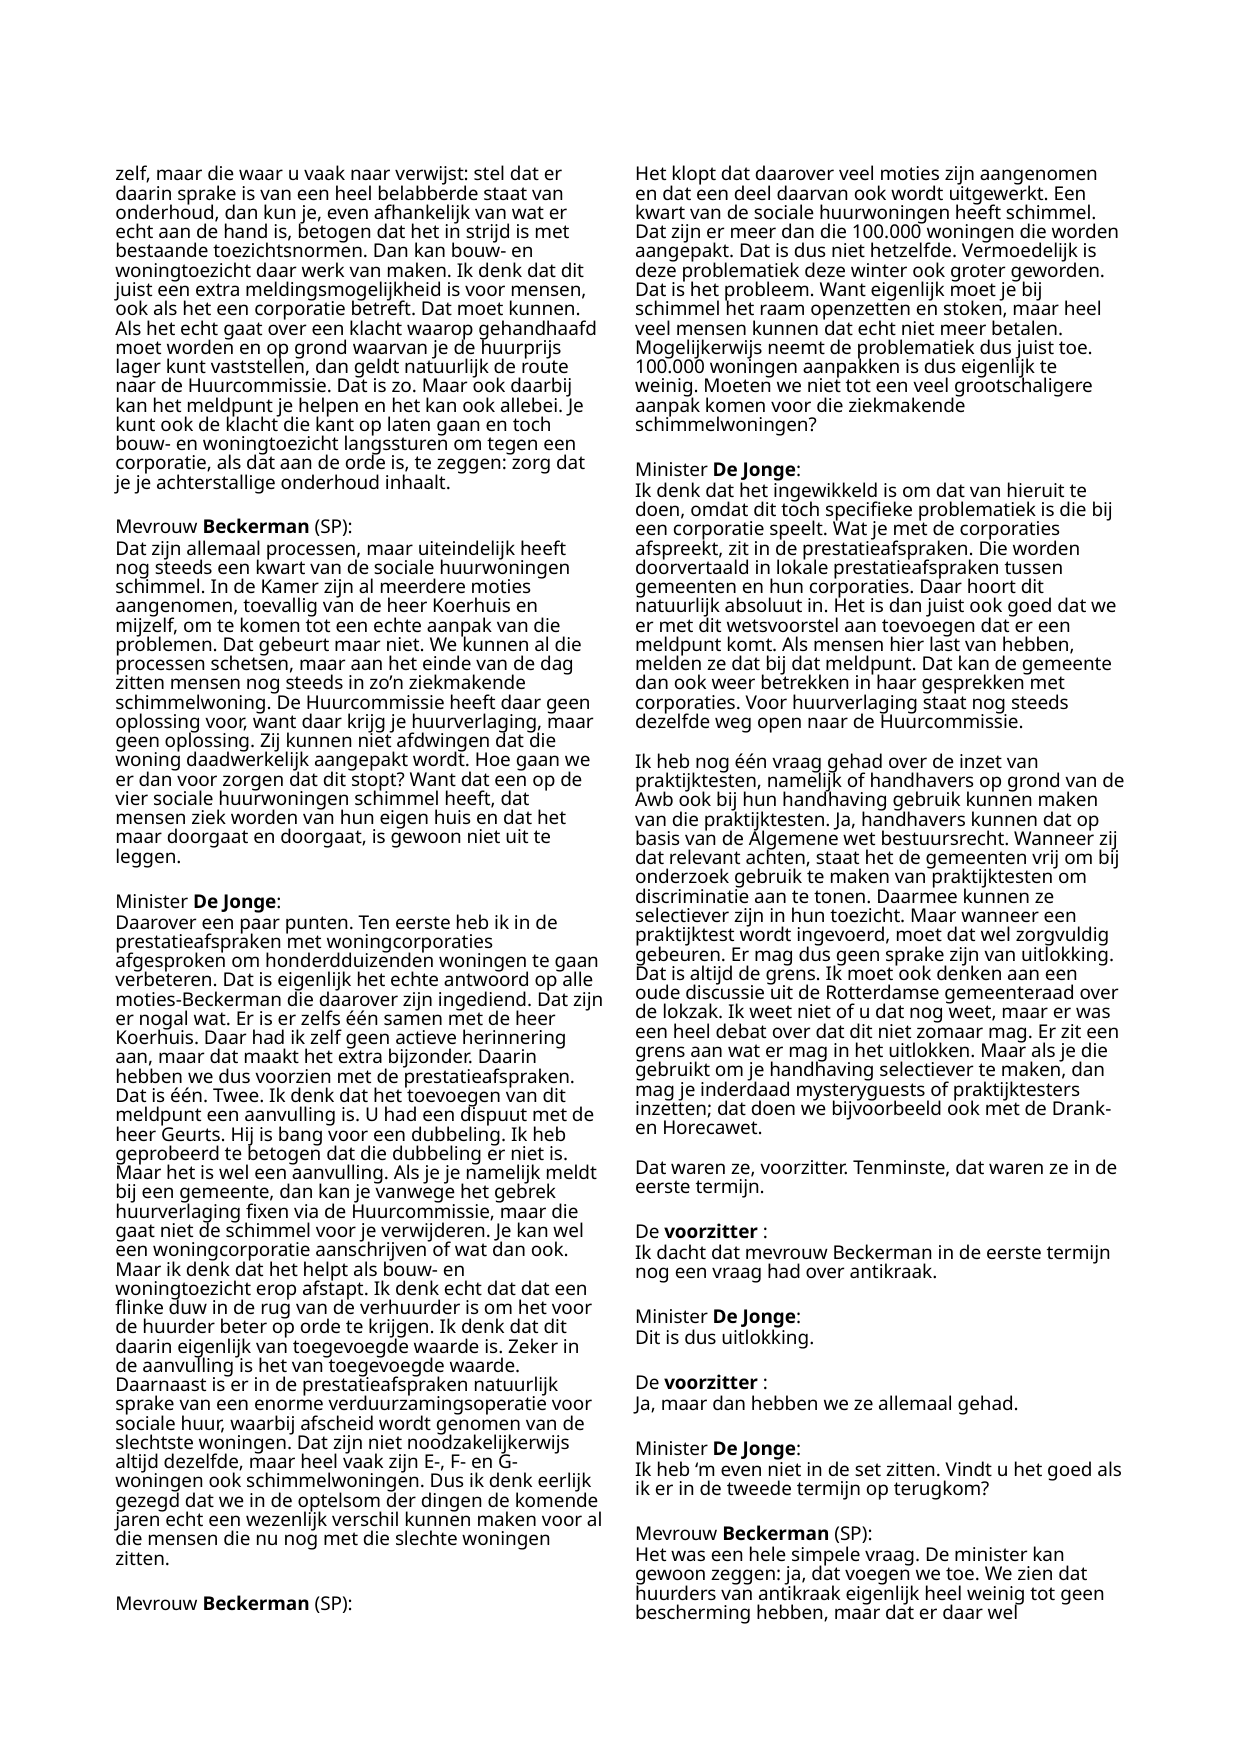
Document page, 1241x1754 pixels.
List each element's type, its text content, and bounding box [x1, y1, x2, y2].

text Minister De Jonge: [635, 1435, 1125, 1461]
text Ik denk dat het ingewikkeld is om dat van hieruit te doen, omdat dit toch specifieke problematiek is die bij een corporatie speelt. Wat je met de corporaties afspreekt, zit in de prestatieafspraken. Die worden doorvertaald in lokale prestatieafspraken tussen gemeenten en hun corporaties. Daar hoort dit natuurlijk absoluut in. Het is dan juist ook goed dat we er met dit wetsvoorstel aan toevoegen dat er een meldpunt komt. Als mensen hier last van hebben, melden ze dat bij dat meldpunt. Dat kan de gemeente dan ook weer betrekken in haar gesprekken met corporaties. Voor huurverlaging staat nog steeds dezelfde weg open naar de Huurcommissie. [635, 482, 1125, 732]
text Daarover een paar punten. Ten eerste heb ik in de prestatieafspraken met woningcorporaties afgesproken om honderdduizenden woningen te gaan verbeteren. Dat is eigenlijk het echte antwoord op alle moties-Beckerman die daarover zijn ingediend. Dat zijn er nogal wat. Er is er zelfs één samen met de heer Koerhuis. Daar had ik zelf geen actieve herinnering aan, maar dat maakt het extra bijzonder. Daarin hebben we dus voorzien met de prestatieafspraken. Dat is één. Twee. Ik denk dat het toevoegen van dit meldpunt een aanvulling is. U had een dispuut met de heer Geurts. Hij is bang voor een dubbeling. Ik heb geprobeerd te betogen dat die dubbeling er niet is. Maar het is wel een aanvulling. Als je je namelijk meldt bij een gemeente, dan kan je vanwege het gebrek huurverlaging fixen via de Huurcommissie, maar die gaat niet de schimmel voor je verwijderen. Je kan wel een woningcorporatie aanschrijven of wat dan ook. Maar ik denk dat het helpt als bouw- en woningtoezicht erop afstapt. Ik denk echt dat dat een flinke duw in de rug van de verhuurder is om het voor de huurder beter op orde te krijgen. Ik denk dat dit daarin eigenlijk van toegevoegde waarde is. Zeker in de aanvulling is het van toegevoegde waarde. Daarnaast is er in de prestatieafspraken natuurlijk sprake van een enorme verduurzamingsoperatie voor sociale huur, waarbij afscheid wordt genomen van de slechtste woningen. Dat zijn niet noodzakelijkerwijs altijd dezelfde, maar heel vaak zijn E-, F- en G-woningen ook schimmelwoningen. Dus ik denk eerlijk gezegd dat we in de optelsom der dingen de komende jaren echt een wezenlijk verschil kunnen maken voor al die mensen die nu nog met die slechte woningen zitten. [115, 914, 605, 1569]
text Ik dacht dat mevrouw Beckerman in de eerste termijn nog een vraag had over antikraak. [635, 1244, 1125, 1283]
text Ik heb nog één vraag gehad over de inzet van praktijktesten, namelijk of handhavers op grond van de Awb ook bij hun handhaving gebruik kunnen maken van die praktijktesten. Ja, handhavers kunnen dat op basis van de Algemene wet bestuursrecht. Wanneer zij dat relevant achten, staat het de gemeenten vrij om bij onderzoek gebruik te maken van praktijktesten om discriminatie aan te tonen. Daarmee kunnen ze selectiever zijn in hun toezicht. Maar wanneer een praktijktest wordt ingevoerd, moet dat wel zorgvuldig gebeuren. Er mag dus geen sprake zijn van uitlokking. Dat is altijd de grens. Ik moet ook denken aan een oude discussie uit de Rotterdamse gemeenteraad over de lokzak. Ik weet niet of u dat nog weet, maar er was een heel debat over dat dit niet zomaar mag. Er zit een grens aan wat er mag in het uitlokken. Maar als je die gebruikt om je handhaving selectiever te maken, dan mag je inderdaad mysteryguests of praktijktesters inzetten; dat doen we bijvoorbeeld ook met de Drank- en Horecawet. [635, 753, 1125, 1138]
text Ja, maar dan hebben we ze allemaal gehad. [635, 1395, 1125, 1414]
text zelf, maar die waar u vaak naar verwijst: stel dat er daarin sprake is van een heel belabberde staat van onderhoud, dan kun je, even afhankelijk van wat er echt aan de hand is, betogen dat het in strijd is met bestaande toezichtsnormen. Dan kan bouw- en woningtoezicht daar werk van maken. Ik denk dat dit juist een extra meldingsmogelijkheid is voor mensen, ook als het een corporatie betreft. Dat moet kunnen. Als het echt gaat over een klacht waarop gehandhaafd moet worden en op grond waarvan je de huurprijs lager kunt vaststellen, dan geldt natuurlijk de route naar de Huurcommissie. Dat is zo. Maar ook daarbij kan het meldpunt je helpen en het kan ook allebei. Je kunt ook de klacht die kant op laten gaan en toch bouw- en woningtoezicht langssturen om tegen een corporatie, als dat aan de orde is, te zeggen: zorg dat je je achterstallige onderhoud inhaalt. [115, 165, 605, 493]
text Ik heb ‘m even niet in de set zitten. Vindt u het goed als ik er in de tweede termijn op terugkom? [635, 1461, 1125, 1499]
text Mevrouw Beckerman (SP): [635, 1520, 1125, 1546]
text Dit is dus uitlokking. [635, 1329, 1125, 1348]
text Het was een hele simpele vraag. De minister kan gewoon zeggen: ja, dat voegen we toe. We zien dat huurders van antikraak eigenlijk heel weinig tot geen bescherming hebben, maar dat er daar wel [635, 1546, 1125, 1623]
text Het klopt dat daarover veel moties zijn aangenomen en dat een deel daarvan ook wordt uitgewerkt. Een kwart van de sociale huurwoningen heeft schimmel. Dat zijn er meer dan die 100.000 woningen die worden aangepakt. Dat is dus niet hetzelfde. Vermoedelijk is deze problematiek deze winter ook groter geworden. Dat is het probleem. Want eigenlijk moet je bij schimmel het raam openzetten en stoken, maar heel veel mensen kunnen dat echt niet meer betalen. Mogelijkerwijs neemt de problematiek dus juist toe. 100.000 woningen aanpakken is dus eigenlijk te weinig. Moeten we niet tot een veel grootschaligere aanpak komen voor die ziekmakende schimmelwoningen? [635, 165, 1125, 435]
text Dat zijn allemaal processen, maar uiteindelijk heeft nog steeds een kwart van de sociale huurwoningen schimmel. In de Kamer zijn al meerdere moties aangenomen, toevallig van de heer Koerhuis en mijzelf, om te komen tot een echte aanpak van die problemen. Dat gebeurt maar niet. We kunnen al die processen schetsen, maar aan het einde van de dag zitten mensen nog steeds in zo’n ziekmakende schimmelwoning. De Huurcommissie heeft daar geen oplossing voor, want daar krijg je huurverlaging, maar geen oplossing. Zij kunnen niet afdwingen dat die woning daadwerkelijk aangepakt wordt. Hoe gaan we er dan voor zorgen dat dit stopt? Want dat een op de vier sociale huurwoningen schimmel heeft, dat mensen ziek worden van hun eigen huis en dat het maar doorgaat en doorgaat, is gewoon niet uit te leggen. [115, 539, 605, 867]
text De voorzitter : [635, 1369, 1125, 1395]
text Minister De Jonge: [115, 888, 605, 914]
text De voorzitter : [635, 1218, 1125, 1244]
text Minister De Jonge: [635, 456, 1125, 482]
text Minister De Jonge: [635, 1303, 1125, 1329]
text Mevrouw Beckerman (SP): [115, 1590, 605, 1615]
text Dat waren ze, voorzitter. Tenminste, dat waren ze in de eerste termijn. [635, 1159, 1125, 1198]
text Mevrouw Beckerman (SP): [115, 514, 605, 539]
